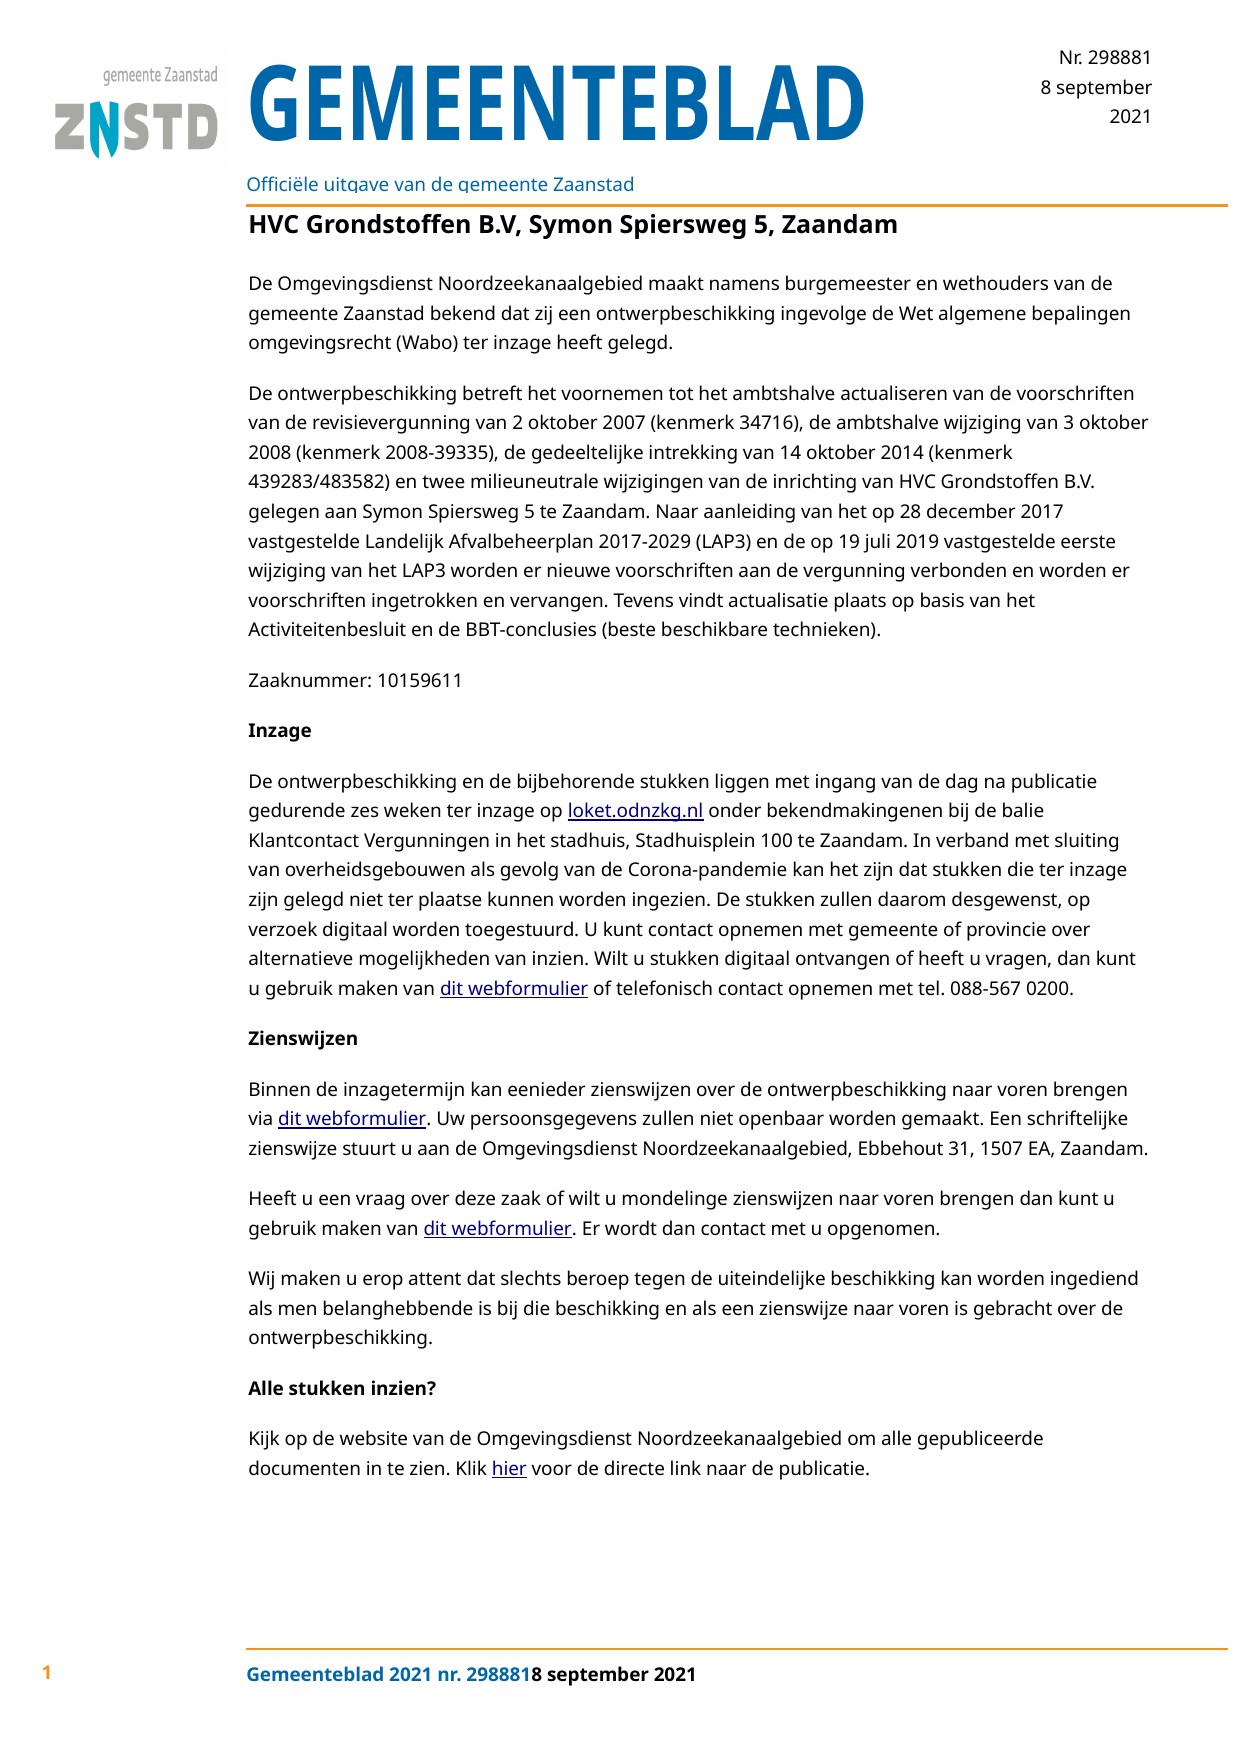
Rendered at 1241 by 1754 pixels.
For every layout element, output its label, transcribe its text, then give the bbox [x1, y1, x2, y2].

text De ontwerpbeschikking betreft het voornemen tot het ambtshalve actualiseren van de voorschriften van de revisievergunning van 2 oktober 2007 (kenmerk 34716), de ambtshalve wijziging van 3 oktober 2008 (kenmerk 2008-39335), de gedeeltelijke intrekking van 14 oktober 2014 (kenmerk 439283/483582) en twee milieuneutrale wijzigingen van de inrichting van HVC Grondstoffen B.V. gelegen aan Symon Spiersweg 5 te Zaandam. Naar aanleiding van het op 28 december 2017 vastgestelde Landelijk Afvalbeheerplan 2017-2029 (LAP3) en de op 19 juli 2019 vastgestelde eerste wijziging van het LAP3 worden er nieuwe voorschriften aan de vergunning verbonden en worden er voorschriften ingetrokken en vervangen. Tevens vindt actualisatie plaats op basis van het Activiteitenbesluit en de BBT-conclusies (beste beschikbare technieken). [248, 380, 1152, 642]
text Inzage [248, 717, 1152, 743]
text Binnen de inzagetermijn kan eenieder zienswijzen over de ontwerpbeschikking naar voren brengen via dit webformulier. Uw persoonsgegevens zullen niet openbaar worden gemaakt. Een schriftelijke zienswijze stuurt u aan de Omgevingsdienst Noordzeekanaalgebied, Ebbehout 31, 1507 EA, Zaandam. [248, 1076, 1152, 1161]
text De ontwerpbeschikking en de bijbehorende stukken liggen met ingang van de dag na publicatie gedurende zes weken ter inzage op loket.odnzkg.nl onder bekendmakingenen bij de balie Klantcontact Vergunningen in het stadhuis, Stadhuisplein 100 te Zaandam. In verband met sluiting van overheidsgebouwen als gevolg van de Corona-pandemie kan het zijn dat stukken die ter inzage zijn gelegd niet ter plaatse kunnen worden ingezien. De stukken zullen daarom desgewenst, op verzoek digitaal worden toegestuurd. U kunt contact opnemen met gemeente of provincie over alternatieve mogelijkheden van inzien. Wilt u stukken digitaal ontvangen of heeft u vragen, dan kunt u gebruik maken van dit webformulier of telefonisch contact opnemen met tel. 088-567 0200. [248, 768, 1152, 1001]
text Zienswijzen [248, 1025, 1152, 1051]
text Alle stukken inzien? [248, 1375, 1152, 1401]
text Heeft u een vraag over deze zaak of wilt u mondelinge zienswijzen naar voren brengen dan kunt u gebruik maken van dit webformulier. Er wordt dan contact met u opgenomen. [248, 1185, 1152, 1241]
text Zaaknummer: 10159611 [248, 667, 1152, 693]
text De Omgevingsdienst Noordzeekanaalgebied maakt namens burgemeester en wethouders van de gemeente Zaanstad bekend dat zij een ontwerpbeschikking ingevolge de Wet algemene bepalingen omgevingsrecht (Wabo) ter inzage heeft gelegd. [248, 270, 1152, 355]
text Kijk op de website van de Omgevingsdienst Noordzeekanaalgebied om alle gepubliceerde documenten in te zien. Klik hier voor de directe link naar de publicatie. [248, 1425, 1152, 1481]
picture [41, 47, 231, 172]
text HVC Grondstoffen B.V, Symon Spiersweg 5, Zaandam [248, 207, 1152, 241]
text Wij maken u erop attent dat slechts beroep tegen de uiteindelijke beschikking kan worden ingediend als men belanghebbende is bij die beschikking en als een zienswijze naar voren is gebracht over de ontwerpbeschikking. [248, 1265, 1152, 1350]
